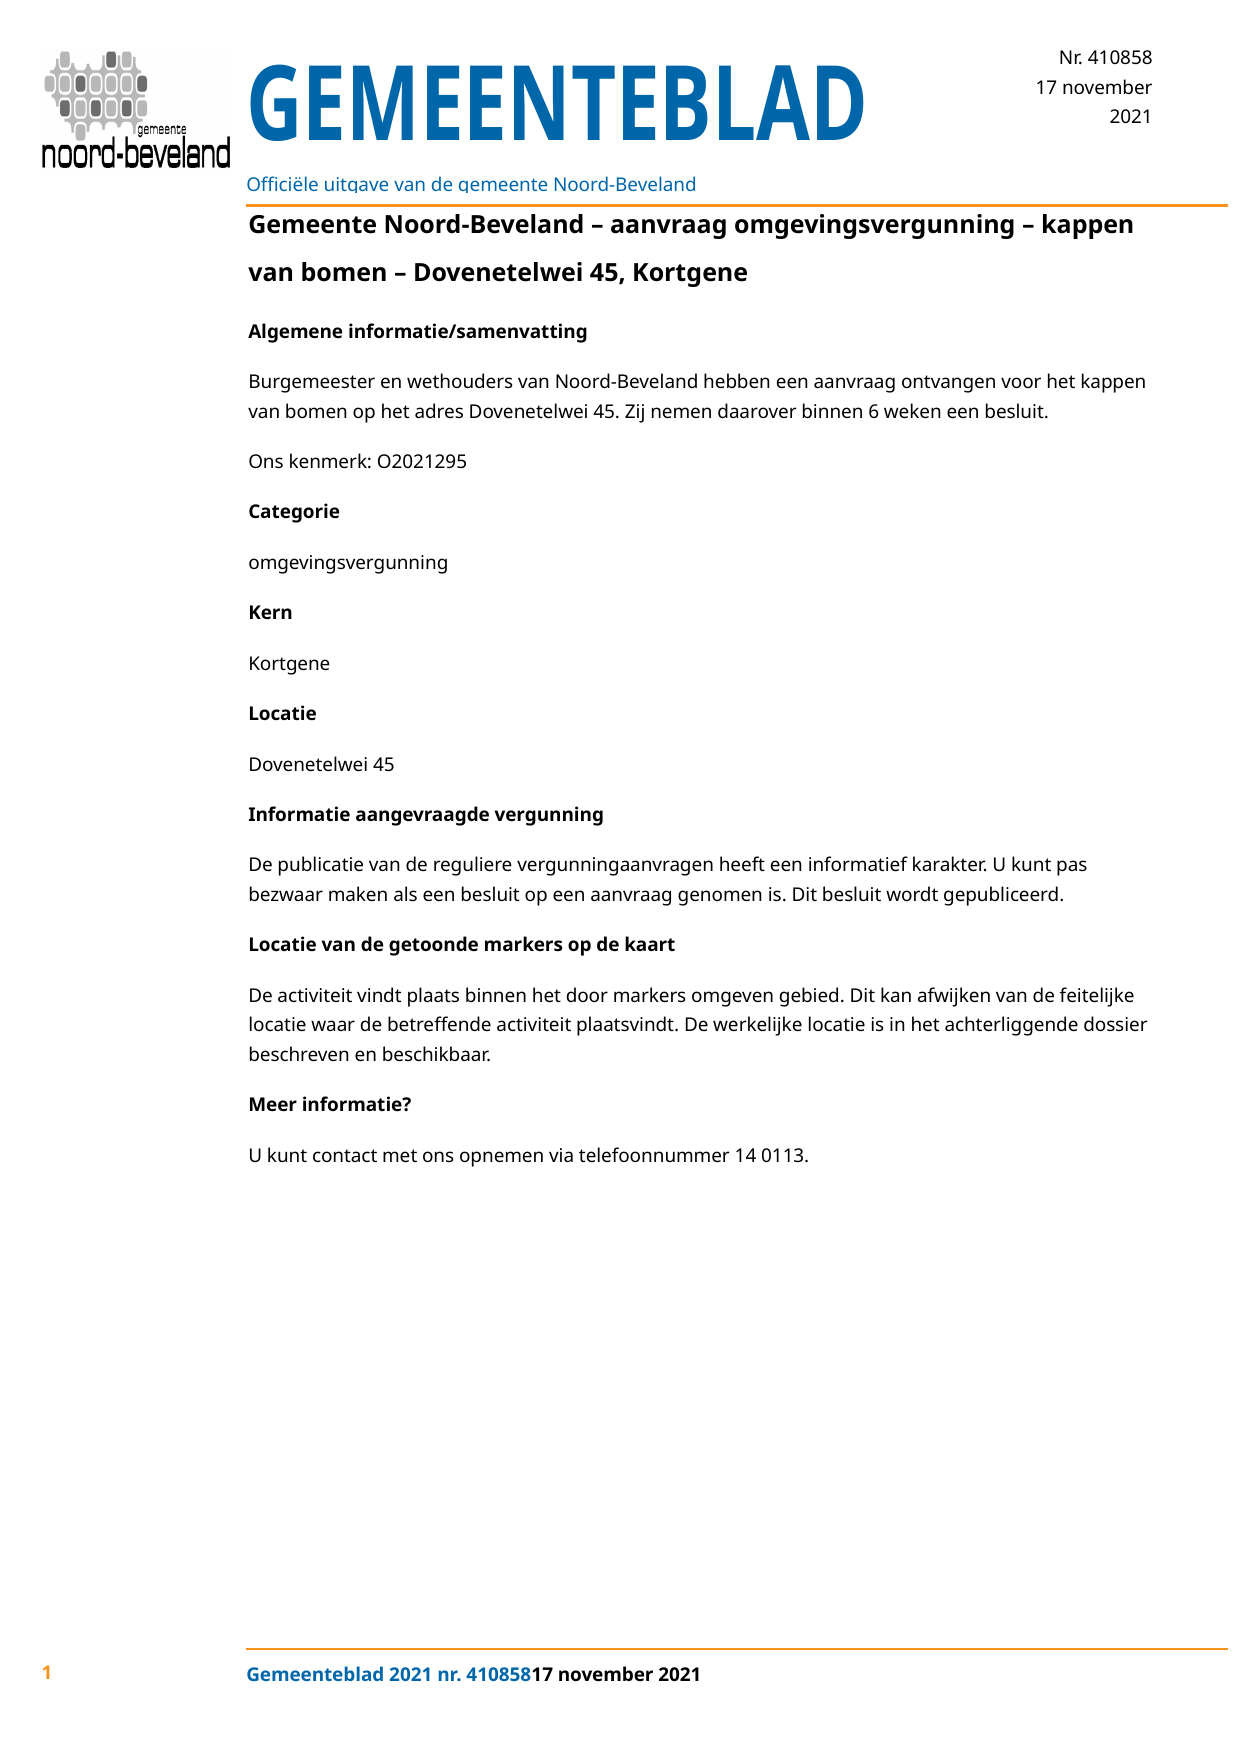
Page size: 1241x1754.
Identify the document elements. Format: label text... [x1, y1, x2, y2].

text De activiteit vindt plaats binnen het door markers omgeven gebied. Dit kan afwijken van de feitelijke locatie waar de betreffende activiteit plaatsvindt. De werkelijke locatie is in het achterliggende dossier beschreven en beschikbaar. [248, 982, 1152, 1067]
text Dovenetelwei 45 [248, 751, 1152, 777]
text Informatie aangevraagde vergunning [248, 801, 1152, 827]
text Kortgene [248, 650, 1152, 676]
text Ons kenmerk: O2021295 [248, 448, 1152, 474]
text Burgemeester en wethouders van Noord-Beveland hebben een aanvraag ontvangen voor het kappen van bomen op het adres Dovenetelwei 45. Zij nemen daarover binnen 6 weken een besluit. [248, 368, 1152, 424]
picture [41, 47, 231, 172]
text Locatie van de getoonde markers op de kaart [248, 932, 1152, 957]
text Locatie [248, 700, 1152, 726]
text Gemeente Noord-Beveland – aanvraag omgevingsvergunning – kappen van bomen – Dovenetelwei 45, Kortgene [248, 207, 1152, 288]
text Meer informatie? [248, 1092, 1152, 1117]
text omgevingsvergunning [248, 549, 1152, 575]
text Kern [248, 599, 1152, 625]
text Categorie [248, 499, 1152, 524]
text U kunt contact met ons opnemen via telefoonnummer 14 0113. [248, 1142, 1152, 1168]
text De publicatie van de reguliere vergunningaanvragen heeft een informatief karakter. U kunt pas bezwaar maken als een besluit op een aanvraag genomen is. Dit besluit wordt gepubliceerd. [248, 852, 1152, 907]
text Algemene informatie/samenvatting [248, 318, 1152, 344]
